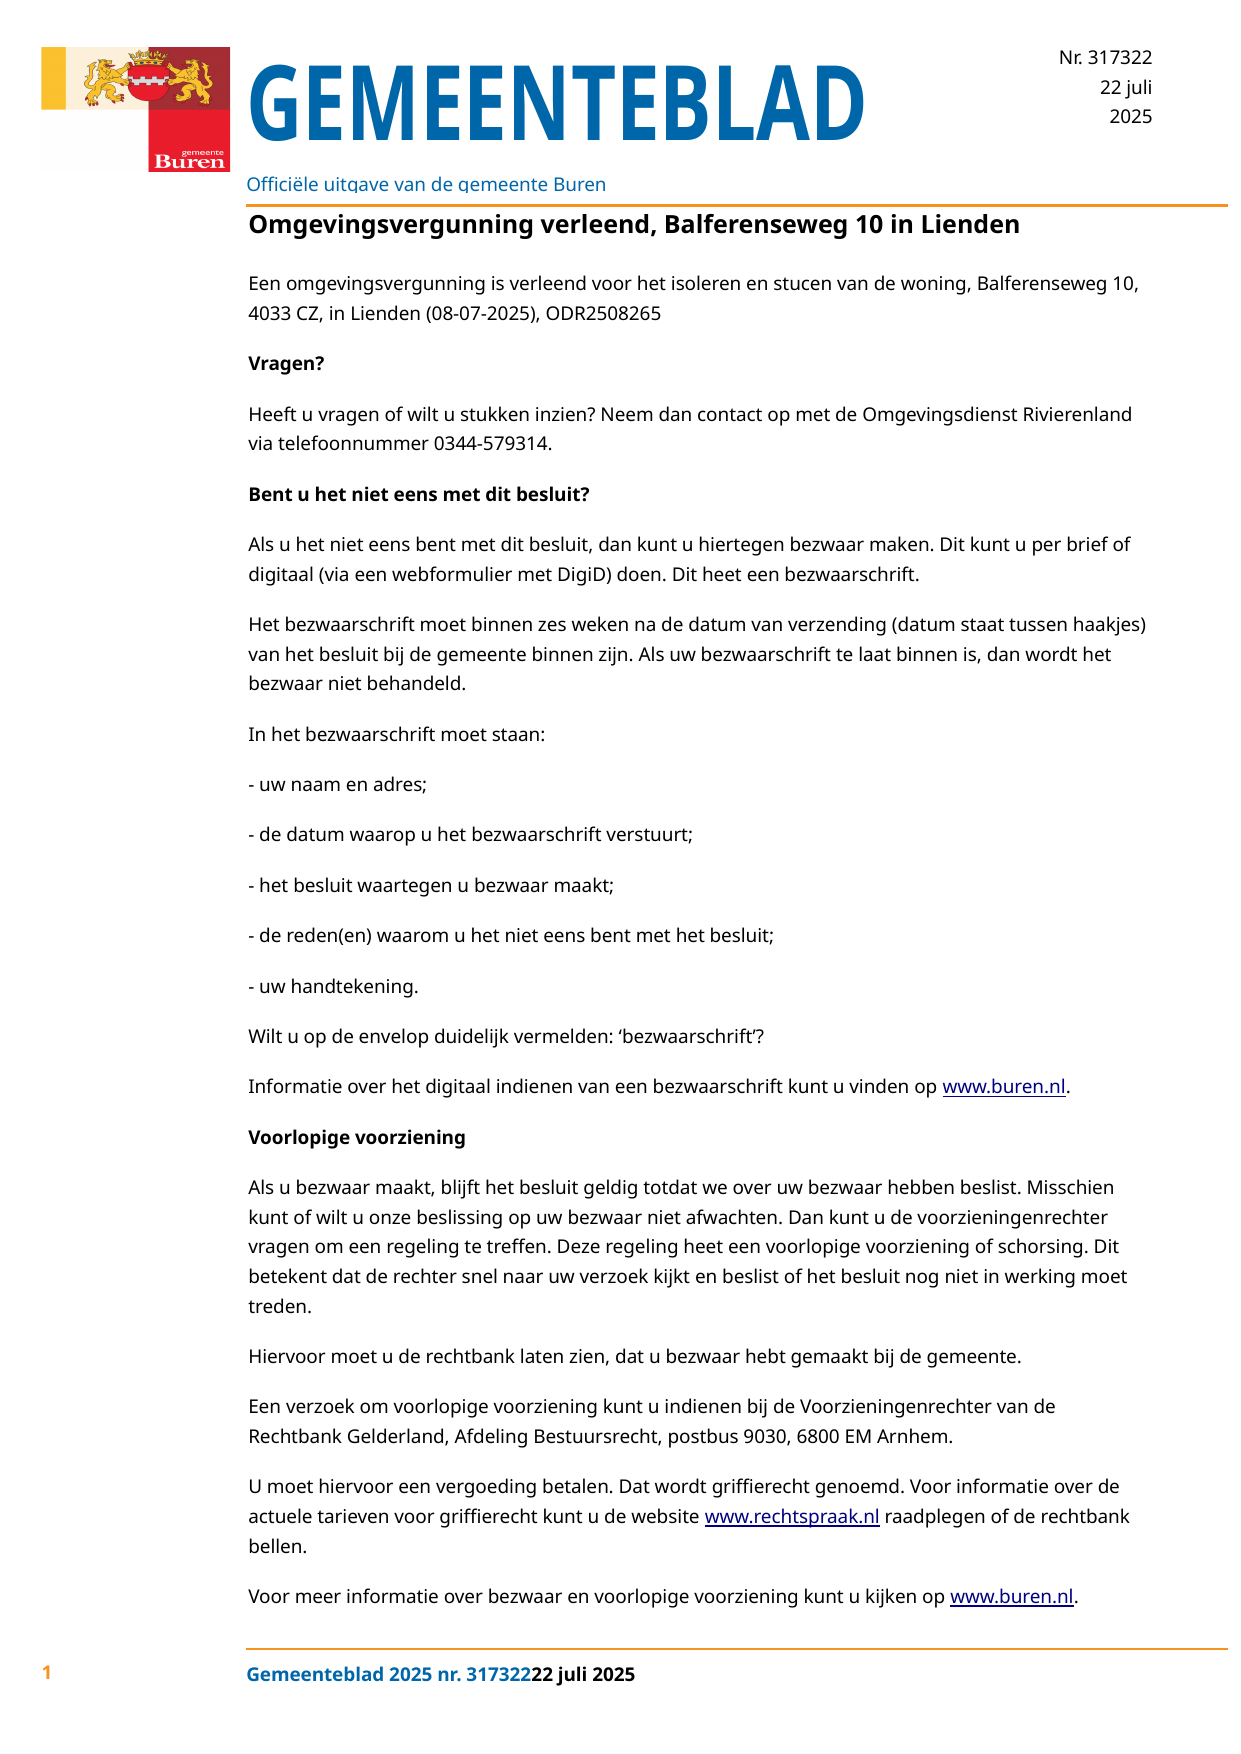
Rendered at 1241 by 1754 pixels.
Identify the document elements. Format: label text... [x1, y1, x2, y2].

text Voorlopige voorziening [248, 1124, 1152, 1150]
text - de datum waarop u het bezwaarschrift verstuurt; [248, 822, 1152, 847]
text - uw handtekening. [248, 973, 1152, 998]
text U moet hiervoor een vergoeding betalen. Dat wordt griffierecht genoemd. Voor informatie over de actuele tarieven voor griffierecht kunt u de website www.rechtspraak.nl raadplegen of de rechtbank bellen. [248, 1474, 1152, 1558]
text Vragen? [248, 350, 1152, 376]
text - de reden(en) waarom u het niet eens bent met het besluit; [248, 922, 1152, 948]
text Voor meer informatie over bezwaar en voorlopige voorziening kunt u kijken op www.buren.nl. [248, 1583, 1152, 1609]
text - het besluit waartegen u bezwaar maakt; [248, 872, 1152, 898]
text Als u het niet eens bent met dit besluit, dan kunt u hiertegen bezwaar maken. Dit kunt u per brief of digitaal (via een webformulier met DigiD) doen. Dit heet een bezwaarschrift. [248, 531, 1152, 586]
text Informatie over het digitaal indienen van een bezwaarschrift kunt u vinden op www.buren.nl. [248, 1074, 1152, 1099]
text Omgevingsvergunning verleend, Balferenseweg 10 in Lienden [248, 207, 1152, 241]
text Een omgevingsvergunning is verleend voor het isoleren en stucen van de woning, Balferenseweg 10, 4033 CZ, in Lienden (08-07-2025), ODR2508265 [248, 270, 1152, 326]
text - uw naam en adres; [248, 771, 1152, 797]
text In het bezwaarschrift moet staan: [248, 721, 1152, 746]
picture [41, 47, 231, 172]
text Als u bezwaar maakt, blijft het besluit geldig totdat we over uw bezwaar hebben beslist. Misschien kunt of wilt u onze beslissing op uw bezwaar niet afwachten. Dan kunt u de voorzieningenrechter vragen om een regeling te treffen. Deze regeling heet een voorlopige voorziening of schorsing. Dit betekent dat de rechter snel naar uw verzoek kijkt en beslist of het besluit nog niet in werking moet treden. [248, 1174, 1152, 1318]
text Heeft u vragen of wilt u stukken inzien? Neem dan contact op met de Omgevingsdienst Rivierenland via telefoonnummer 0344-579314. [248, 401, 1152, 456]
text Het bezwaarschrift moet binnen zes weken na de datum van verzending (datum staat tussen haakjes) van het besluit bij de gemeente binnen zijn. Als uw bezwaarschrift te laat binnen is, dan wordt het bezwaar niet behandeld. [248, 611, 1152, 696]
text Bent u het niet eens met dit besluit? [248, 481, 1152, 506]
text Een verzoek om voorlopige voorziening kunt u indienen bij de Voorzieningenrechter van de Rechtbank Gelderland, Afdeling Bestuursrecht, postbus 9030, 6800 EM Arnhem. [248, 1394, 1152, 1449]
text Hiervoor moet u de rechtbank laten zien, dat u bezwaar hebt gemaakt bij de gemeente. [248, 1343, 1152, 1369]
text Wilt u op de envelop duidelijk vermelden: ‘bezwaarschrift’? [248, 1023, 1152, 1049]
